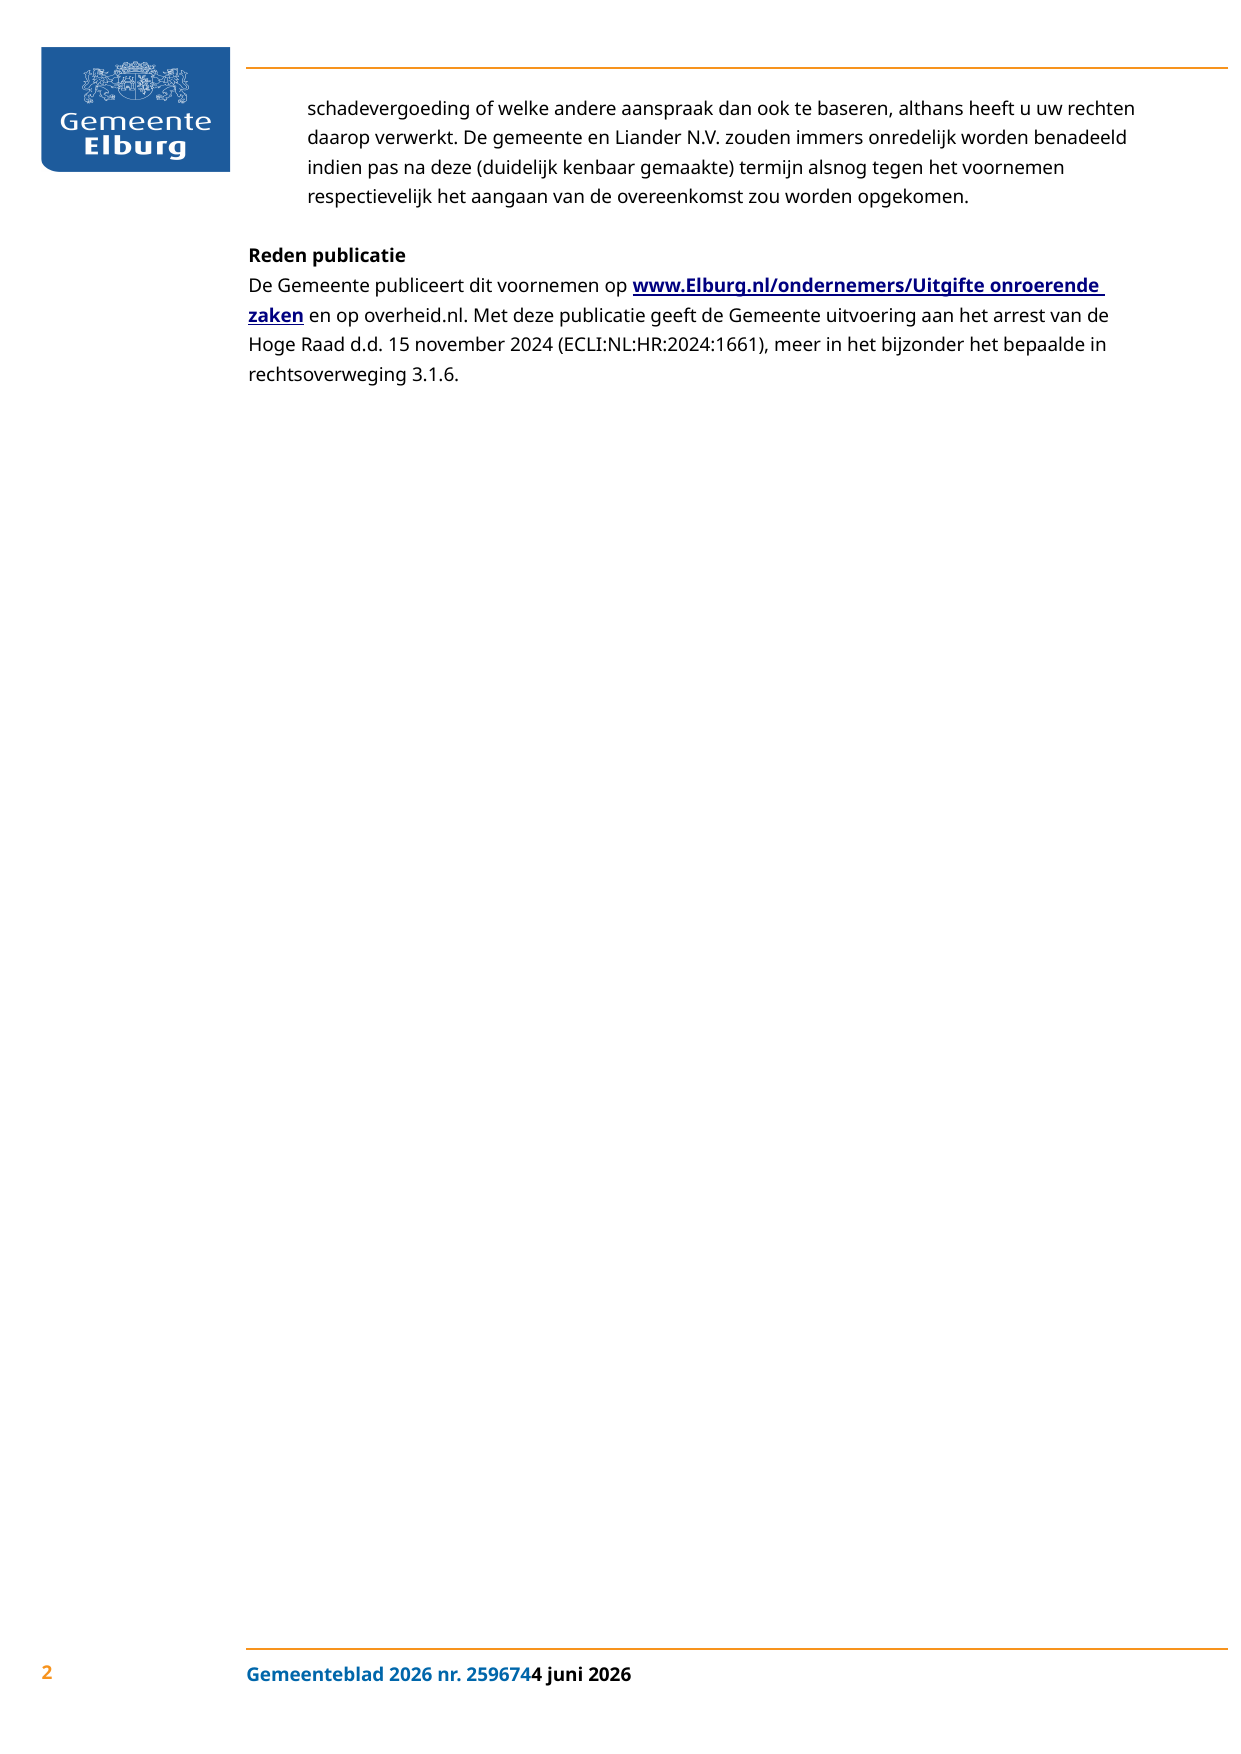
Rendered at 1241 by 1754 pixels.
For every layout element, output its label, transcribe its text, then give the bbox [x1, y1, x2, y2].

picture [41, 47, 231, 172]
text De Gemeente publiceert dit voornemen op www.Elburg.nl/ondernemers/Uitgifte onroerende zaken en op overheid.nl. Met deze publicatie geeft de Gemeente uitvoering aan het arrest van de Hoge Raad d.d. 15 november 2024 (ECLI:NL:HR:2024:1661), meer in het bijzonder het bepaalde in rechtsoverweging 3.1.6. [248, 272, 1152, 387]
list schadevergoeding of welke andere aanspraak dan ook te baseren, althans heeft u uw rechten daarop verwerkt. De gemeente en Liander N.V. zouden immers onredelijk worden benadeeld indien pas na deze (duidelijk kenbaar gemaakte) termijn alsnog tegen het voornemen respectievelijk het aangaan van de overeenkomst zou worden opgekomen. [248, 95, 1152, 209]
text Reden publicatie [248, 243, 1152, 268]
